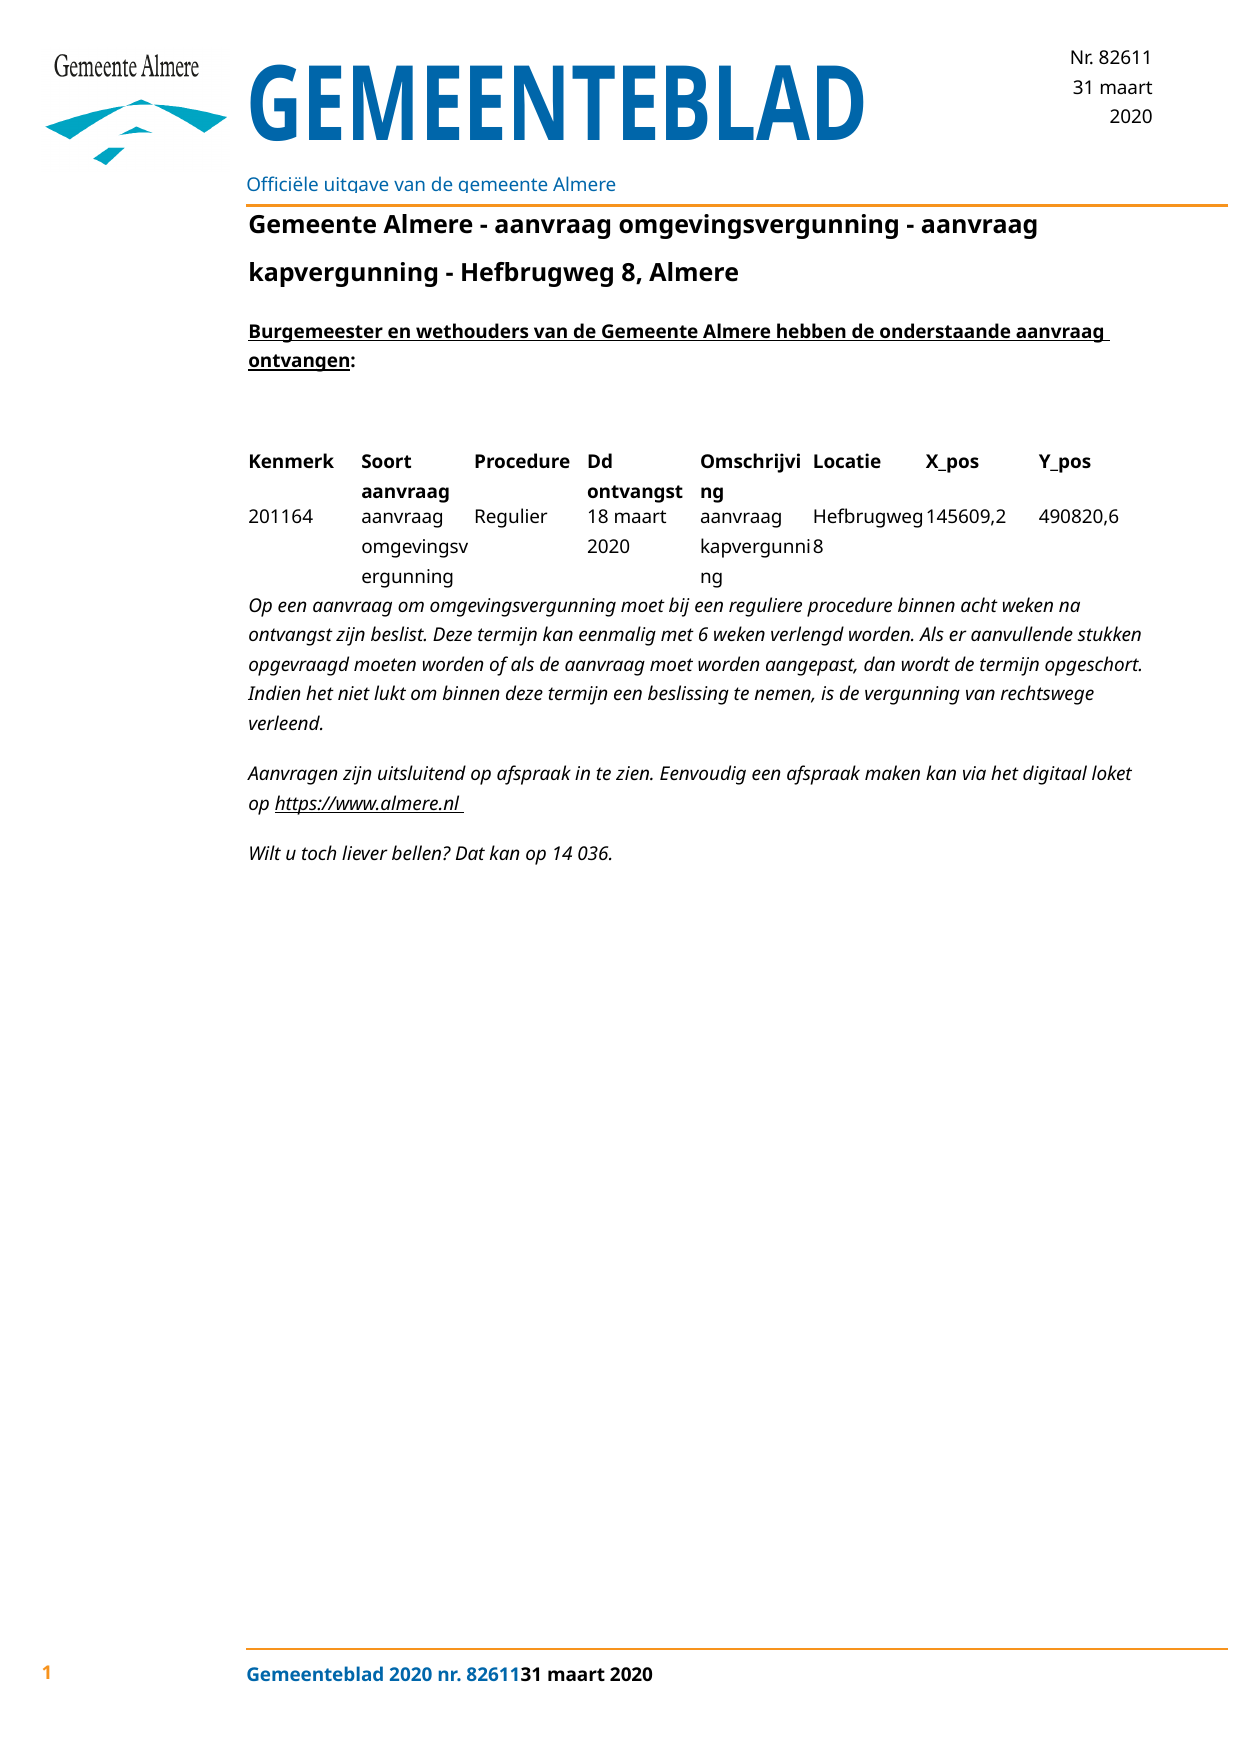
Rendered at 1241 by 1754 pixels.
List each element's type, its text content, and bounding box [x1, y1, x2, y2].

table_header Omschrijving [700, 449, 813, 504]
text Aanvragen zijn uitsluitend op afspraak in te zien. Eenvoudig een afspraak maken kan via het digitaal loket op https://www.almere.nl [248, 761, 1152, 816]
text Burgemeester en wethouders van de Gemeente Almere hebben de onderstaande aanvraag ontvangen: [248, 318, 1152, 373]
table_cell Hefbrugweg 8 [813, 504, 926, 589]
table_header Dd ontvangst [587, 449, 700, 504]
table_cell 145609,2 [926, 504, 1038, 589]
picture [41, 47, 231, 172]
table_header Y_pos [1039, 449, 1152, 504]
text Op een aanvraag om omgevingsvergunning moet bij een reguliere procedure binnen acht weken na ontvangst zijn beslist. Deze termijn kan eenmalig met 6 weken verlengd worden. Als er aanvullende stukken opgevraagd moeten worden of als de aanvraag moet worden aangepast, dan wordt de termijn opgeschort. Indien het niet lukt om binnen deze termijn een beslissing te nemen, is de vergunning van rechtswege verleend. [248, 592, 1152, 736]
table_cell 490820,6 [1039, 504, 1152, 589]
table_cell Regulier [474, 504, 587, 589]
table_header Kenmerk [248, 449, 361, 504]
table_cell aanvraag kapvergunning [700, 504, 813, 589]
text Wilt u toch liever bellen? Dat kan op 14 036. [248, 841, 1152, 866]
text Gemeente Almere - aanvraag omgevingsvergunning - aanvraag kapvergunning - Hefbrugweg 8, Almere [248, 207, 1152, 288]
table_header Locatie [813, 449, 926, 504]
table_cell 201164 [248, 504, 361, 589]
table_header X_pos [926, 449, 1038, 504]
table_header Soort aanvraag [361, 449, 474, 504]
table_cell aanvraag omgevingsvergunning [361, 504, 474, 589]
table_cell 18 maart 2020 [587, 504, 700, 589]
table_header Procedure [474, 449, 587, 504]
